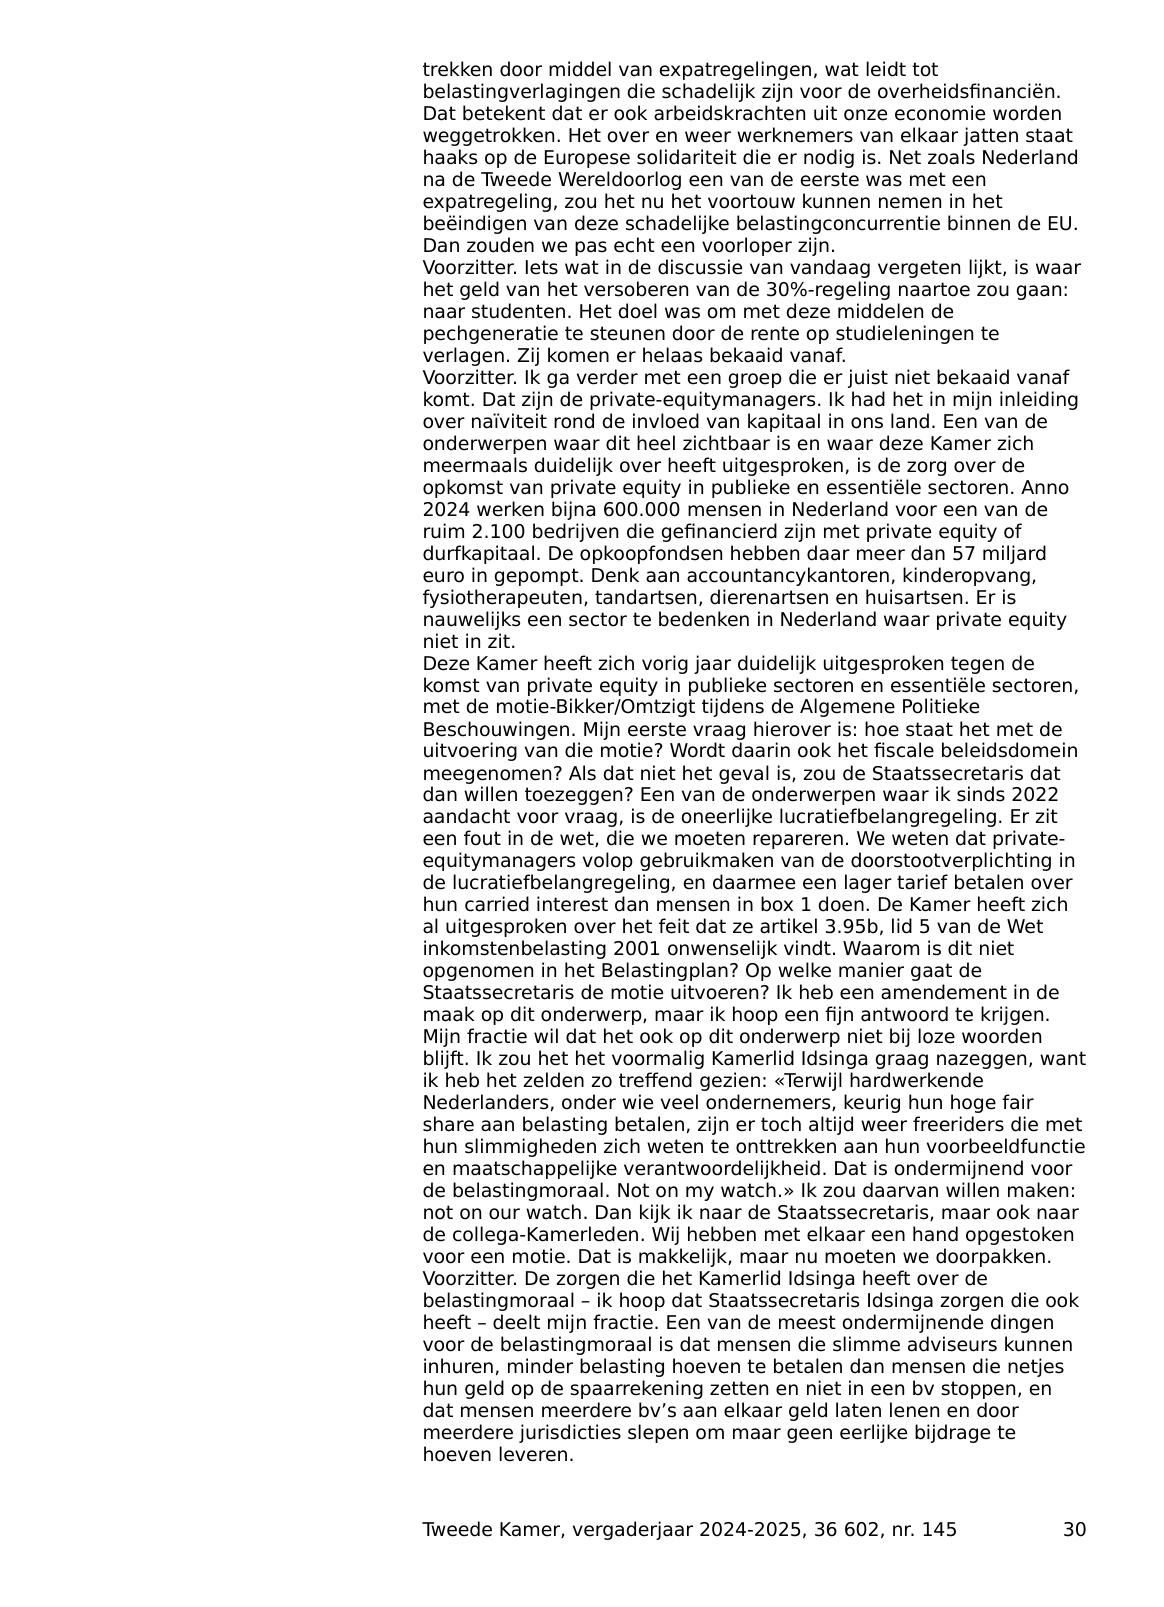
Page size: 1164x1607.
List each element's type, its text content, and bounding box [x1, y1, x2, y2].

text Voorzitter. Ik ga verder met een groep die er juist niet bekaaid vanaf komt. Dat zijn de private-equitymanagers. Ik had het in mijn inleiding over naïviteit rond de invloed van kapitaal in ons land. Een van de onderwerpen waar dit heel zichtbaar is en waar deze Kamer zich meermaals duidelijk over heeft uitgesproken, is de zorg over de opkomst van private equity in publieke en essentiële sectoren. Anno 2024 werken bijna 600.000 mensen in Nederland voor een van de ruim 2.100 bedrijven die gefinancierd zijn met private equity of durfkapitaal. De opkoopfondsen hebben daar meer dan 57 miljard euro in gepompt. Denk aan accountancykantoren, kinderopvang, fysiotherapeuten, tandartsen, dierenartsen en huisartsen. Er is nauwelijks een sector te bedenken in Nederland waar private equity niet in zit. [422, 367, 1087, 652]
text Voorzitter. Iets wat in de discussie van vandaag vergeten lijkt, is waar het geld van het versoberen van de 30%-regeling naartoe zou gaan: naar studenten. Het doel was om met deze middelen de pechgeneratie te steunen door de rente op studieleningen te verlagen. Zij komen er helaas bekaaid vanaf. [422, 257, 1087, 367]
text Mijn fractie wil dat het ook op dit onderwerp niet bij loze woorden blijft. Ik zou het het voormalig Kamerlid Idsinga graag nazeggen, want ik heb het zelden zo treffend gezien: «Terwijl hardwerkende Nederlanders, onder wie veel ondernemers, keurig hun hoge fair share aan belasting betalen, zijn er toch altijd weer freeriders die met hun slimmigheden zich weten te onttrekken aan hun voorbeeldfunctie en maatschappelijke verantwoordelijkheid. Dat is ondermijnend voor de belastingmoraal. Not on my watch.» Ik zou daarvan willen maken: not on our watch. Dan kijk ik naar de Staatssecretaris, maar ook naar de collega-Kamerleden. Wij hebben met elkaar een hand opgestoken voor een motie. Dat is makkelijk, maar nu moeten we doorpakken. [422, 1026, 1087, 1268]
text trekken door middel van expatregelingen, wat leidt tot belastingverlagingen die schadelijk zijn voor de overheidsfinanciën. Dat betekent dat er ook arbeidskrachten uit onze economie worden weggetrokken. Het over en weer werknemers van elkaar jatten staat haaks op de Europese solidariteit die er nodig is. Net zoals Nederland na de Tweede Wereldoorlog een van de eerste was met een expatregeling, zou het nu het voortouw kunnen nemen in het beëindigen van deze schadelijke belastingconcurrentie binnen de EU. Dan zouden we pas echt een voorloper zijn. [422, 59, 1087, 257]
text Voorzitter. De zorgen die het Kamerlid Idsinga heeft over de belastingmoraal – ik hoop dat Staatssecretaris Idsinga zorgen die ook heeft – deelt mijn fractie. Een van de meest ondermijnende dingen voor de belastingmoraal is dat mensen die slimme adviseurs kunnen inhuren, minder belasting hoeven te betalen dan mensen die netjes hun geld op de spaarrekening zetten en niet in een bv stoppen, en dat mensen meerdere bv’s aan elkaar geld laten lenen en door meerdere jurisdicties slepen om maar geen eerlijke bijdrage te hoeven leveren. [422, 1268, 1087, 1466]
text Deze Kamer heeft zich vorig jaar duidelijk uitgesproken tegen de komst van private equity in publieke sectoren en essentiële sectoren, met de motie-Bikker/Omtzigt tijdens de Algemene Politieke Beschouwingen. Mijn eerste vraag hierover is: hoe staat het met de uitvoering van die motie? Wordt daarin ook het fiscale beleidsdomein meegenomen? Als dat niet het geval is, zou de Staatssecretaris dat dan willen toezeggen? Een van de onderwerpen waar ik sinds 2022 aandacht voor vraag, is de oneerlijke lucratiefbelangregeling. Er zit een fout in de wet, die we moeten repareren. We weten dat private-equitymanagers volop gebruikmaken van de doorstootverplichting in de lucratiefbelangregeling, en daarmee een lager tarief betalen over hun carried interest dan mensen in box 1 doen. De Kamer heeft zich al uitgesproken over het feit dat ze artikel 3.95b, lid 5 van de Wet inkomstenbelasting 2001 onwenselijk vindt. Waarom is dit niet opgenomen in het Belastingplan? Op welke manier gaat de Staatssecretaris de motie uitvoeren? Ik heb een amendement in de maak op dit onderwerp, maar ik hoop een fijn antwoord te krijgen. [422, 652, 1087, 1026]
